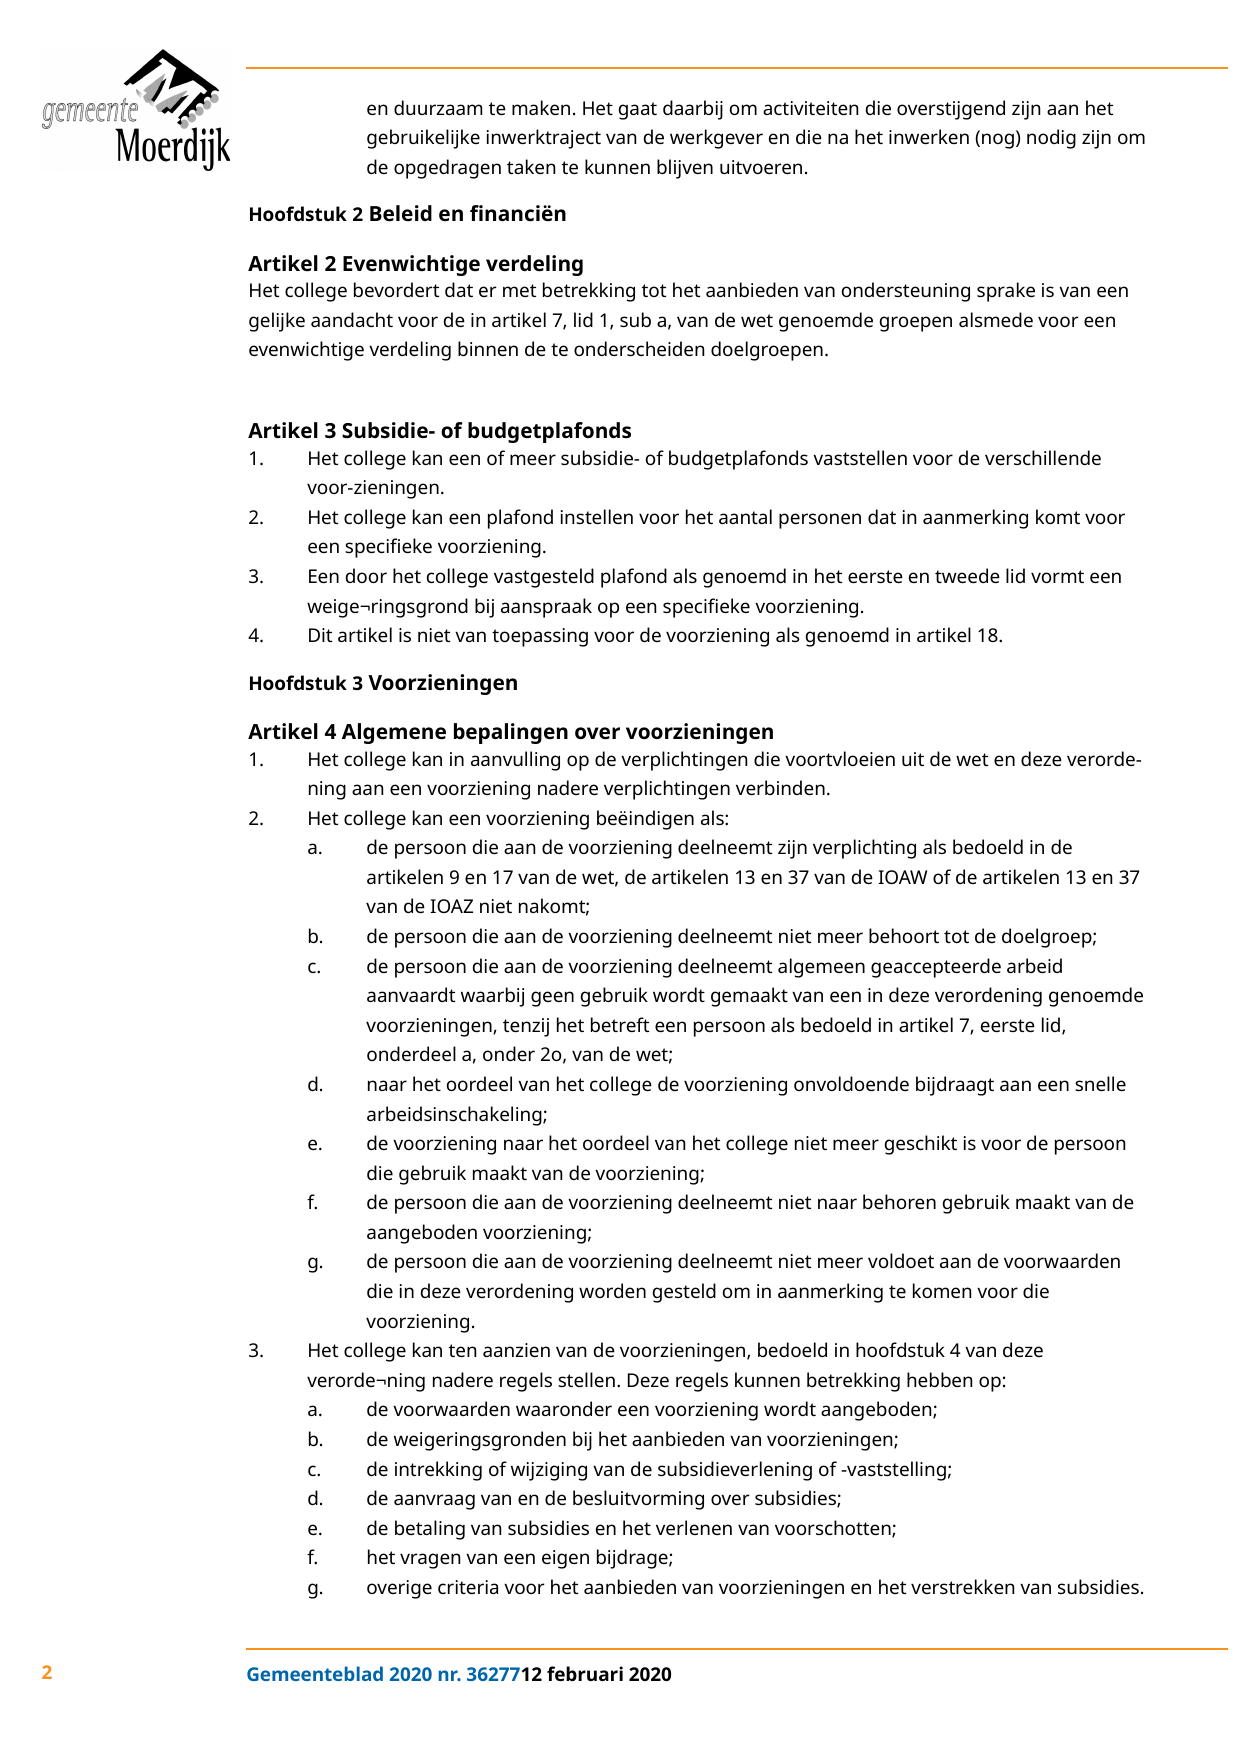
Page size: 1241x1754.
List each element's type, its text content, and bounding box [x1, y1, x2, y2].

list Het college kan een of meer subsidie- of budgetplafonds vaststellen voor de verschillende voor-zieningen. [248, 445, 1152, 500]
list de voorziening naar het oordeel van het college niet meer geschikt is voor de persoon die gebruik maakt van de voorziening; [307, 1130, 1152, 1186]
list de intrekking of wijziging van de subsidieverlening of -vaststelling; [307, 1456, 1152, 1481]
list Een door het college vastgesteld plafond als genoemd in het eerste en tweede lid vormt een weige¬ringsgrond bij aanspraak op een specifieke voorziening. [248, 563, 1152, 618]
list naar het oordeel van het college de voorziening onvoldoende bijdraagt aan een snelle arbeidsinschakeling; [307, 1071, 1152, 1126]
list de persoon die aan de voorziening deelneemt niet meer behoort tot de doelgroep; [307, 923, 1152, 949]
list het vragen van een eigen bijdrage; [307, 1544, 1152, 1570]
text Artikel 2 Evenwichtige verdeling [248, 249, 1152, 277]
text Artikel 3 Subsidie- of budgetplafonds [248, 416, 1152, 445]
list de voorwaarden waaronder een voorziening wordt aangeboden; [307, 1397, 1152, 1422]
text Artikel 4 Algemene bepalingen over voorzieningen [248, 717, 1152, 746]
list de persoon die aan de voorziening deelneemt niet naar behoren gebruik maakt van de aangeboden voorziening; [307, 1189, 1152, 1245]
text Hoofdstuk 2 Beleid en financiën [248, 199, 1152, 228]
list de weigeringsgronden bij het aanbieden van voorzieningen; [307, 1426, 1152, 1452]
list Het college kan ten aanzien van de voorzieningen, bedoeld in hoofdstuk 4 van deze verorde¬ning nadere regels stellen. Deze regels kunnen betrekking hebben op: [248, 1337, 1152, 1393]
list overige criteria voor het aanbieden van voorzieningen en het verstrekken van subsidies. [307, 1574, 1152, 1600]
list de betaling van subsidies en het verlenen van voorschotten; [307, 1515, 1152, 1541]
list de persoon die aan de voorziening deelneemt zijn verplichting als bedoeld in de artikelen 9 en 17 van de wet, de artikelen 13 en 37 van de IOAW of de artikelen 13 en 37 van de IOAZ niet nakomt; [307, 834, 1152, 919]
list Dit artikel is niet van toepassing voor de voorziening als genoemd in artikel 18. [248, 622, 1152, 648]
list Het college kan een plafond instellen voor het aantal personen dat in aanmerking komt voor een specifieke voorziening. [248, 504, 1152, 559]
list de persoon die aan de voorziening deelneemt algemeen geaccepteerde arbeid aanvaardt waarbij geen gebruik wordt gemaakt van een in deze verordening genoemde voorzieningen, tenzij het betreft een persoon als bedoeld in artikel 7, eerste lid, onderdeel a, onder 2o, van de wet; [307, 953, 1152, 1067]
text Hoofdstuk 3 Voorzieningen [248, 668, 1152, 696]
list de aanvraag van en de besluitvorming over subsidies; [307, 1485, 1152, 1511]
text Het college bevordert dat er met betrekking tot het aanbieden van ondersteuning sprake is van een gelijke aandacht voor de in artikel 7, lid 1, sub a, van de wet genoemde groepen alsmede voor een evenwichtige verdeling binnen de te onderscheiden doelgroepen. [248, 277, 1152, 362]
list de persoon die aan de voorziening deelneemt niet meer voldoet aan de voorwaarden die in deze verordening worden gesteld om in aanmerking te komen voor die voorziening. [307, 1249, 1152, 1333]
list Het college kan in aanvulling op de verplichtingen die voortvloeien uit de wet en deze verorde-ning aan een voorziening nadere verplichtingen verbinden. [248, 746, 1152, 801]
picture [41, 47, 231, 172]
list Het college kan een voorziening beëindigen als: [248, 805, 1152, 831]
list en duurzaam te maken. Het gaat daarbij om activiteiten die overstijgend zijn aan het gebruikelijke inwerktraject van de werkgever en die na het inwerken (nog) nodig zijn om de opgedragen taken te kunnen blijven uitvoeren. [307, 95, 1152, 180]
